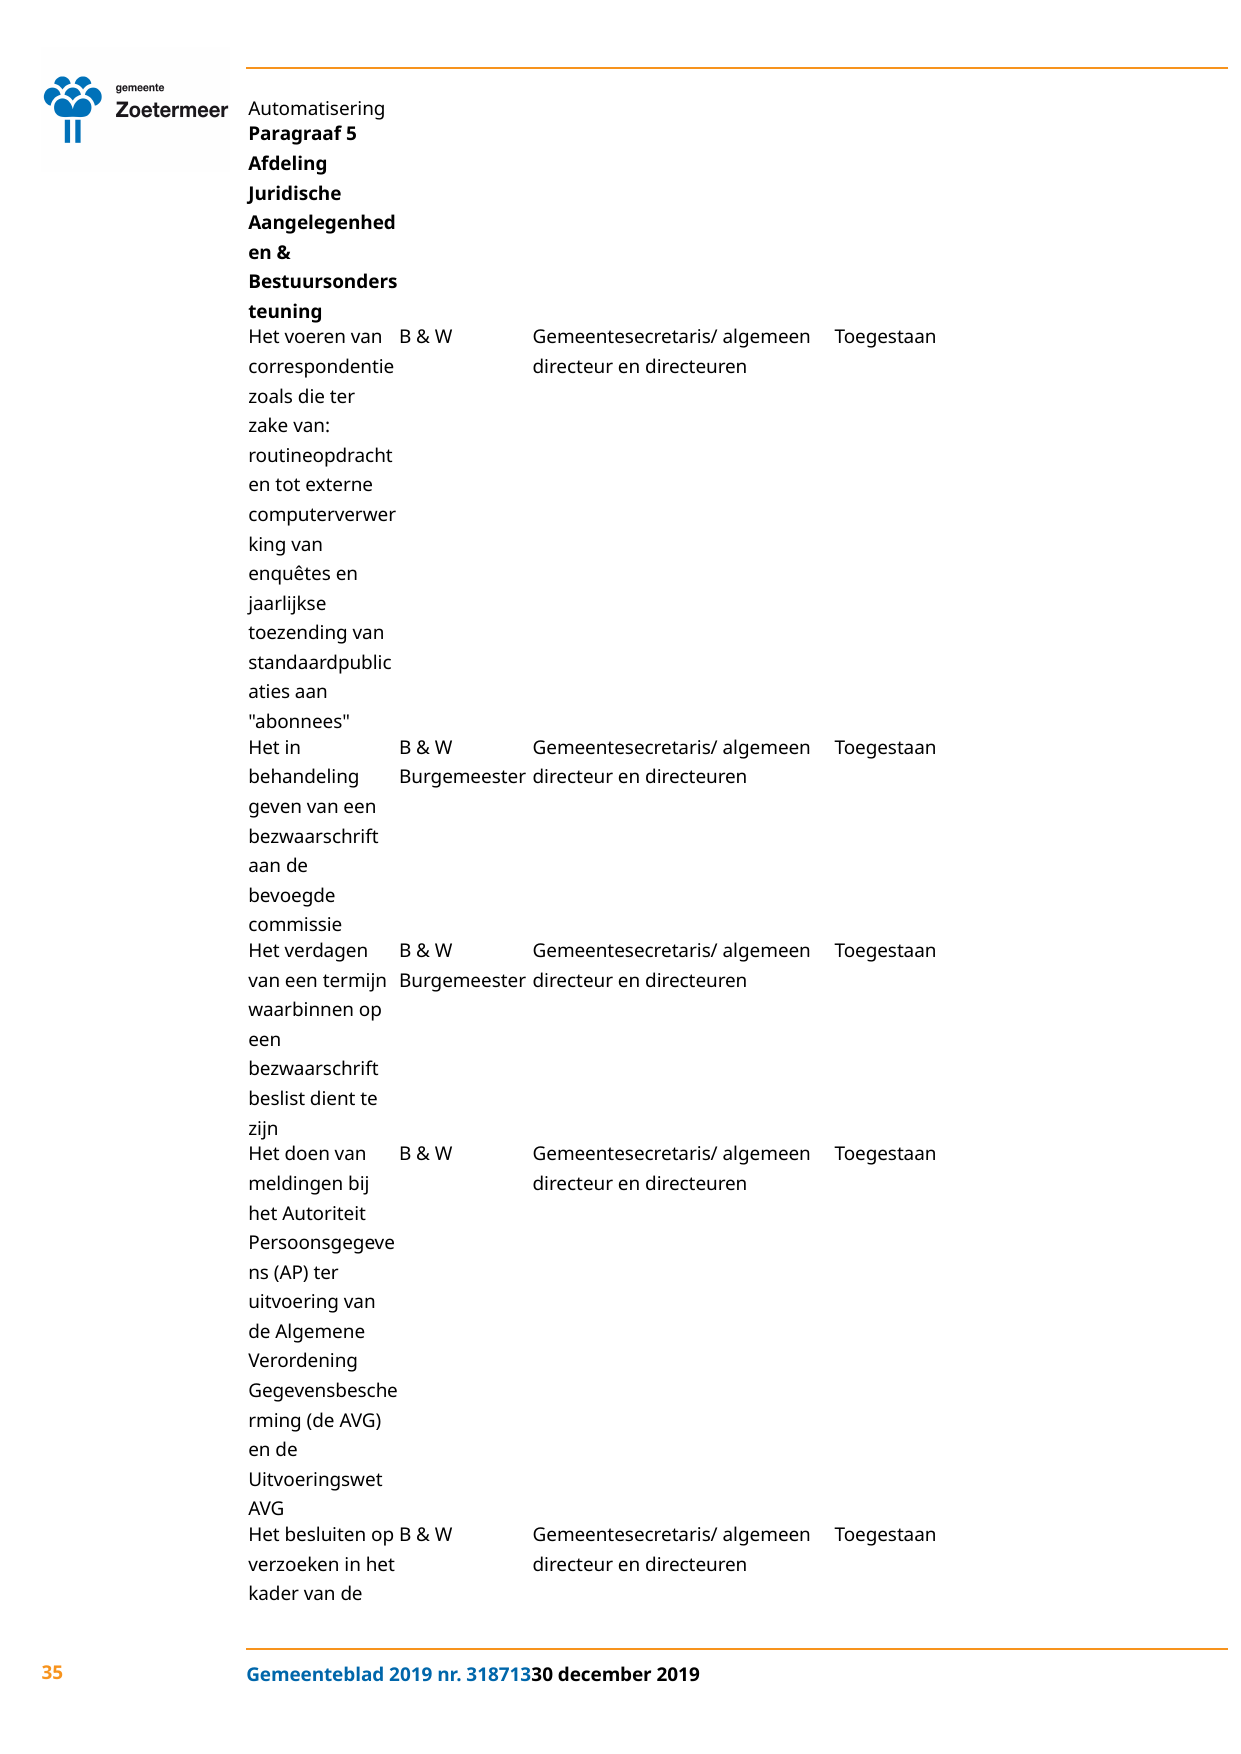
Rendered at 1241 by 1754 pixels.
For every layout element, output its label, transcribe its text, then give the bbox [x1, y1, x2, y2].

table_cell Het in behandeling geven van een bezwaarschrift aan de bevoegde commissie [248, 734, 399, 937]
table_cell [399, 121, 532, 324]
table_cell [533, 121, 834, 324]
table_cell Gemeentesecretaris/ algemeen directeur en directeuren [533, 734, 834, 937]
table_cell Gemeentesecretaris/ algemeen directeur en directeuren [533, 324, 834, 734]
table_cell Toegestaan [834, 937, 1094, 1141]
table_cell Het besluiten op verzoeken in het kader van de [248, 1521, 399, 1606]
table_cell Toegestaan [834, 324, 1094, 734]
table_cell B & W Burgemeester [399, 734, 532, 937]
table_cell Het verdagen van een termijn waarbinnen op een bezwaarschrift beslist dient te zijn [248, 937, 399, 1141]
table_cell Automatisering [248, 95, 399, 121]
table_cell Gemeentesecretaris/ algemeen directeur en directeuren [533, 1521, 834, 1606]
table_cell Toegestaan [834, 1141, 1094, 1521]
table_cell [533, 95, 834, 121]
table_cell Gemeentesecretaris/ algemeen directeur en directeuren [533, 937, 834, 1141]
table_cell Het doen van meldingen bij het Autoriteit Persoonsgegevens (AP) ter uitvoering van de Algemene Verordening Gegevensbescherming (de AVG) en de Uitvoeringswet AVG [248, 1141, 399, 1521]
table_cell [399, 95, 532, 121]
table_cell B & W [399, 324, 532, 734]
table_cell Het voeren van correspondentie zoals die ter zake van: routineopdrachten tot externe computerverwerking van enquêtes en jaarlijkse toezending van standaardpublicaties aan "abonnees" [248, 324, 399, 734]
table_cell Toegestaan [834, 734, 1094, 937]
table_cell Toegestaan [834, 1521, 1094, 1606]
picture [41, 47, 231, 172]
table_cell Gemeentesecretaris/ algemeen directeur en directeuren [533, 1141, 834, 1521]
table_cell B & W [399, 1141, 532, 1521]
table_cell B & W [399, 1521, 532, 1606]
table_cell B & W Burgemeester [399, 937, 532, 1141]
table_cell Paragraaf 5 Afdeling Juridische Aangelegenheden & Bestuursondersteuning [248, 121, 399, 324]
table_cell [834, 121, 1094, 324]
table_cell [834, 95, 1094, 121]
